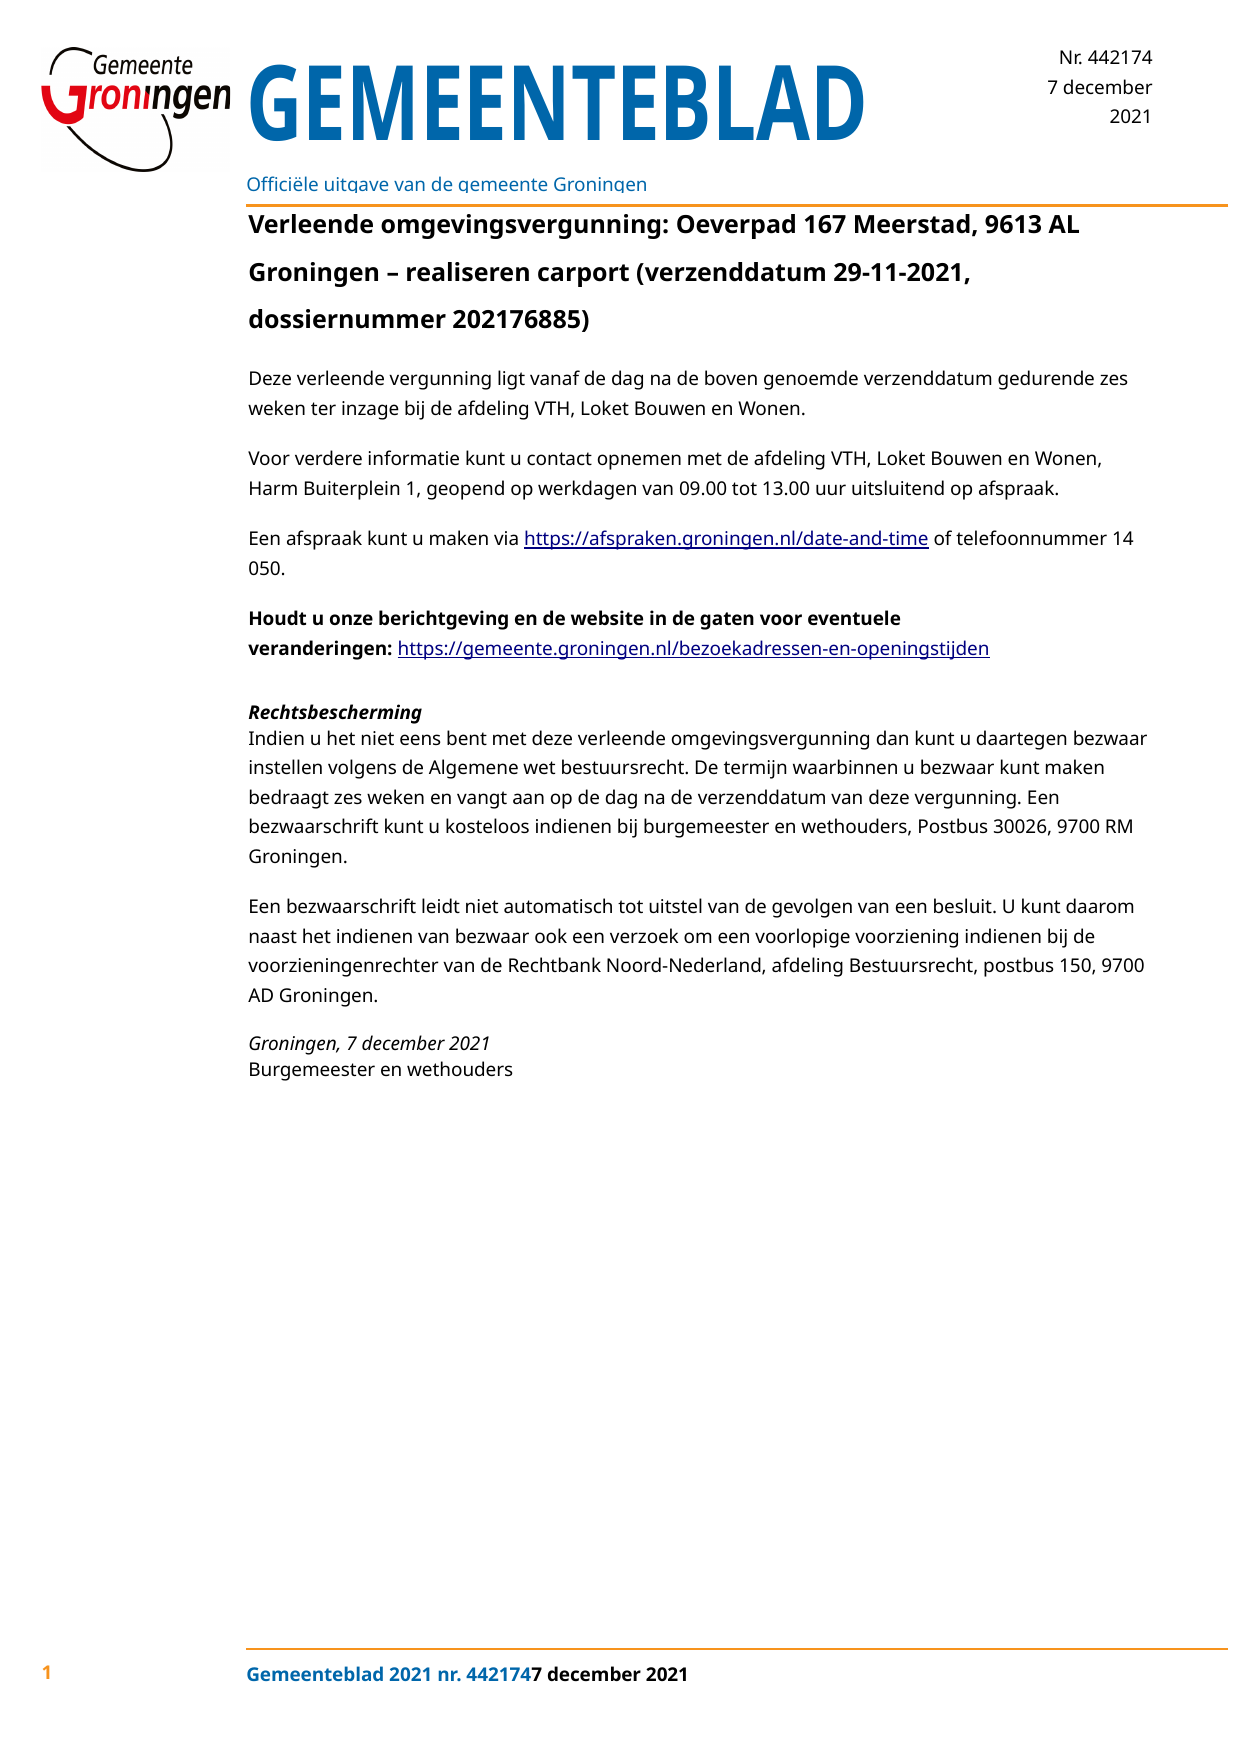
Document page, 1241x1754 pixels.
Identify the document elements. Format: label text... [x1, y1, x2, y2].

text Indien u het niet eens bent met deze verleende omgevingsvergunning dan kunt u daartegen bezwaar instellen volgens de Algemene wet bestuursrecht. De termijn waarbinnen u bezwaar kunt maken bedraagt zes weken en vangt aan op de dag na de verzenddatum van deze vergunning. Een bezwaarschrift kunt u kosteloos indienen bij burgemeester en wethouders, Postbus 30026, 9700 RM Groningen. [248, 725, 1152, 869]
picture [41, 47, 231, 172]
text Houdt u onze berichtgeving en de website in de gaten voor eventuele veranderingen: https://gemeente.groningen.nl/bezoekadressen-en-openingstijden [248, 606, 1152, 661]
text Deze verleende vergunning ligt vanaf de dag na de boven genoemde verzenddatum gedurende zes weken ter inzage bij de afdeling VTH, Loket Bouwen en Wonen. [248, 366, 1152, 421]
text Een bezwaarschrift leidt niet automatisch tot uitstel van de gevolgen van een besluit. U kunt daarom naast het indienen van bezwaar ook een verzoek om een voorlopige voorziening indienen bij de voorzieningenrechter van de Rechtbank Noord-Nederland, afdeling Bestuursrecht, postbus 150, 9700 AD Groningen. [248, 893, 1152, 1008]
text Rechtsbescherming [248, 699, 1152, 725]
text Een afspraak kunt u maken via https://afspraken.groningen.nl/date-and-time of telefoonnummer 14 050. [248, 526, 1152, 581]
text Groningen, 7 december 2021 [248, 1030, 1152, 1056]
text Voor verdere informatie kunt u contact opnemen met de afdeling VTH, Loket Bouwen en Wonen, Harm Buiterplein 1, geopend op werkdagen van 09.00 tot 13.00 uur uitsluitend op afspraak. [248, 446, 1152, 501]
text Verleende omgevingsvergunning: Oeverpad 167 Meerstad, 9613 AL Groningen – realiseren carport (verzenddatum 29-11-2021, dossiernummer 202176885) [248, 207, 1152, 336]
text Burgemeester en wethouders [248, 1056, 1152, 1082]
